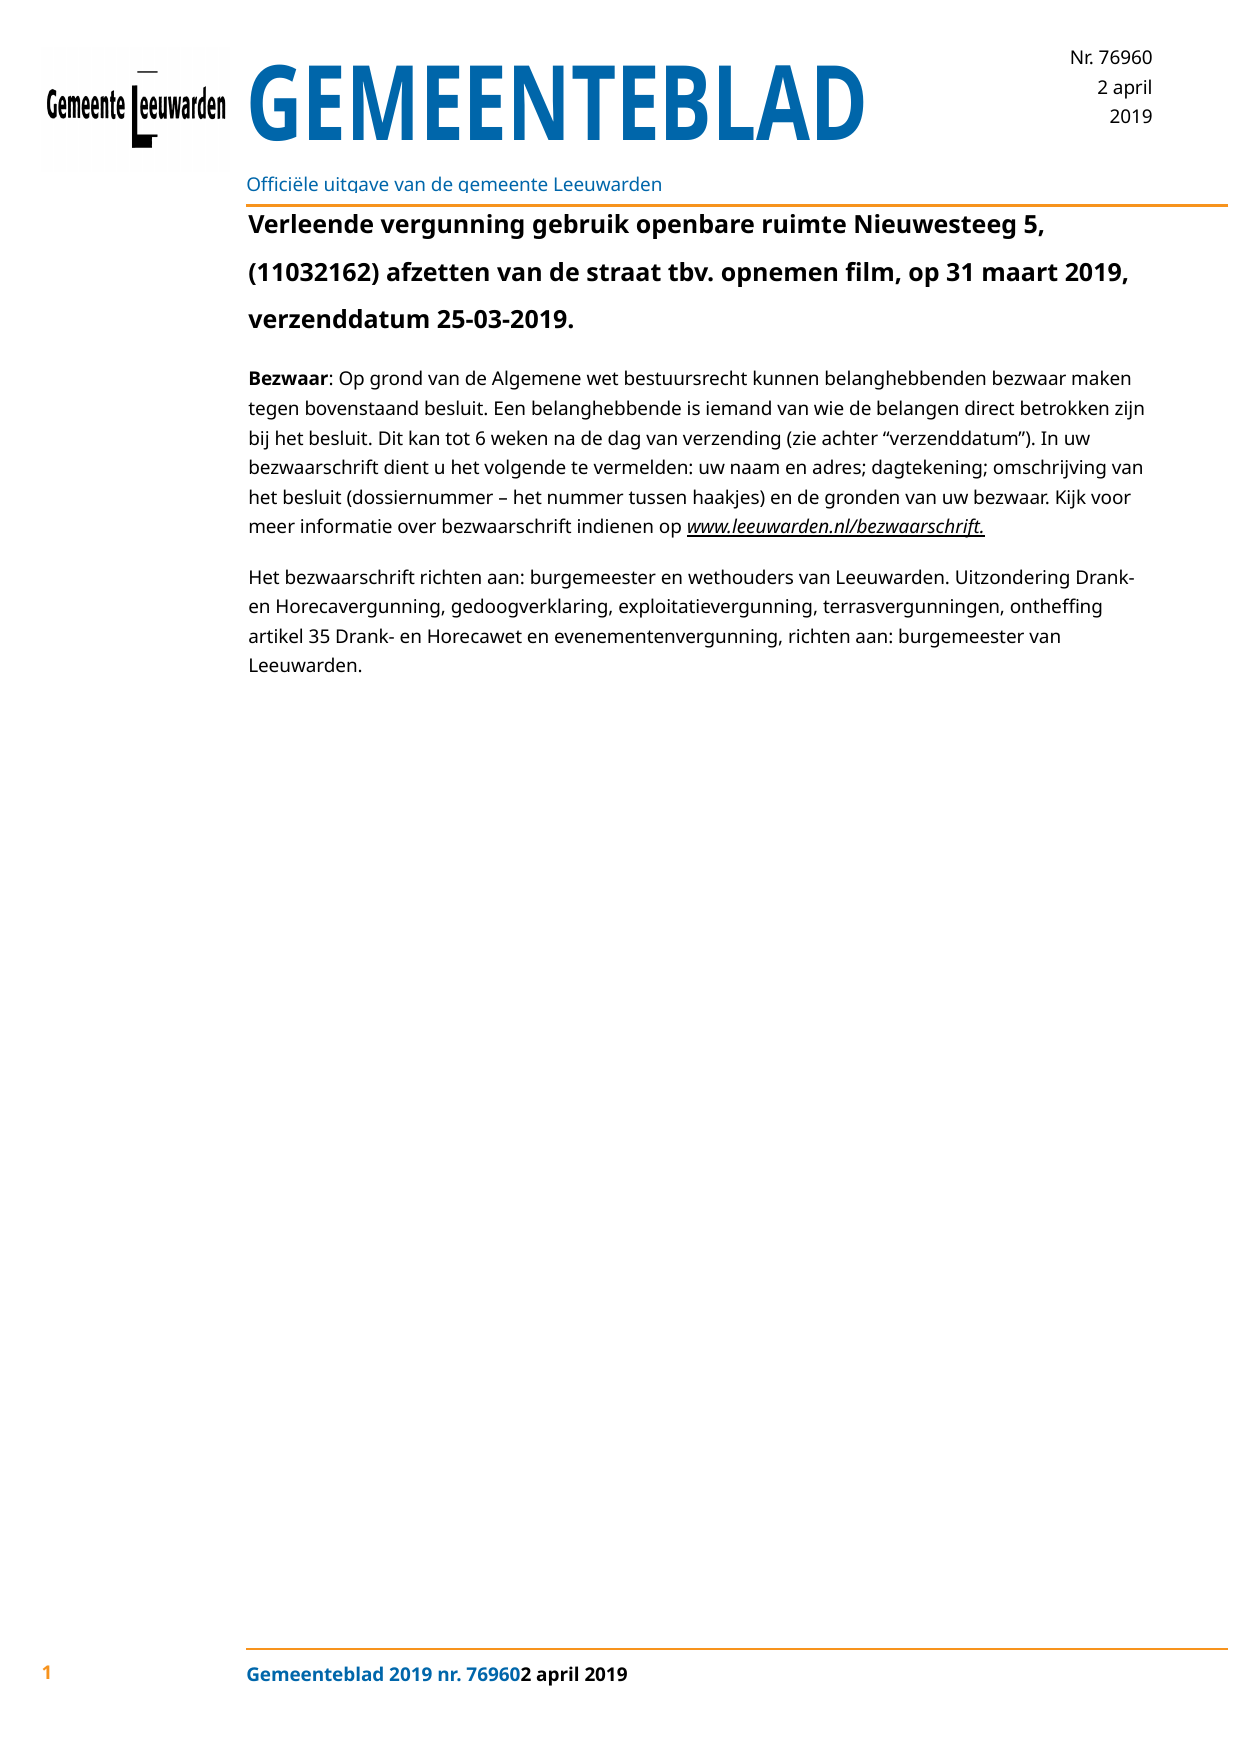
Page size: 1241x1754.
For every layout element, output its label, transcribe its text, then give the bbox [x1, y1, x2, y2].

text Verleende vergunning gebruik openbare ruimte Nieuwesteeg 5, (11032162) afzetten van de straat tbv. opnemen film, op 31 maart 2019, verzenddatum 25-03-2019. [248, 207, 1152, 336]
text Het bezwaarschrift richten aan: burgemeester en wethouders van Leeuwarden. Uitzondering Drank- en Horecavergunning, gedoogverklaring, exploitatievergunning, terrasvergunningen, ontheffing artikel 35 Drank- en Horecawet en evenementenvergunning, richten aan: burgemeester van Leeuwarden. [248, 564, 1152, 678]
text Bezwaar: Op grond van de Algemene wet bestuursrecht kunnen belanghebbenden bezwaar maken tegen bovenstaand besluit. Een belanghebbende is iemand van wie de belangen direct betrokken zijn bij het besluit. Dit kan tot 6 weken na de dag van verzending (zie achter “verzenddatum”). In uw bezwaarschrift dient u het volgende te vermelden: uw naam en adres; dagtekening; omschrijving van het besluit (dossiernummer – het nummer tussen haakjes) en de gronden van uw bezwaar. Kijk voor meer informatie over bezwaarschrift indienen op www.leeuwarden.nl/bezwaarschrift. [248, 366, 1152, 539]
picture [41, 47, 231, 172]
